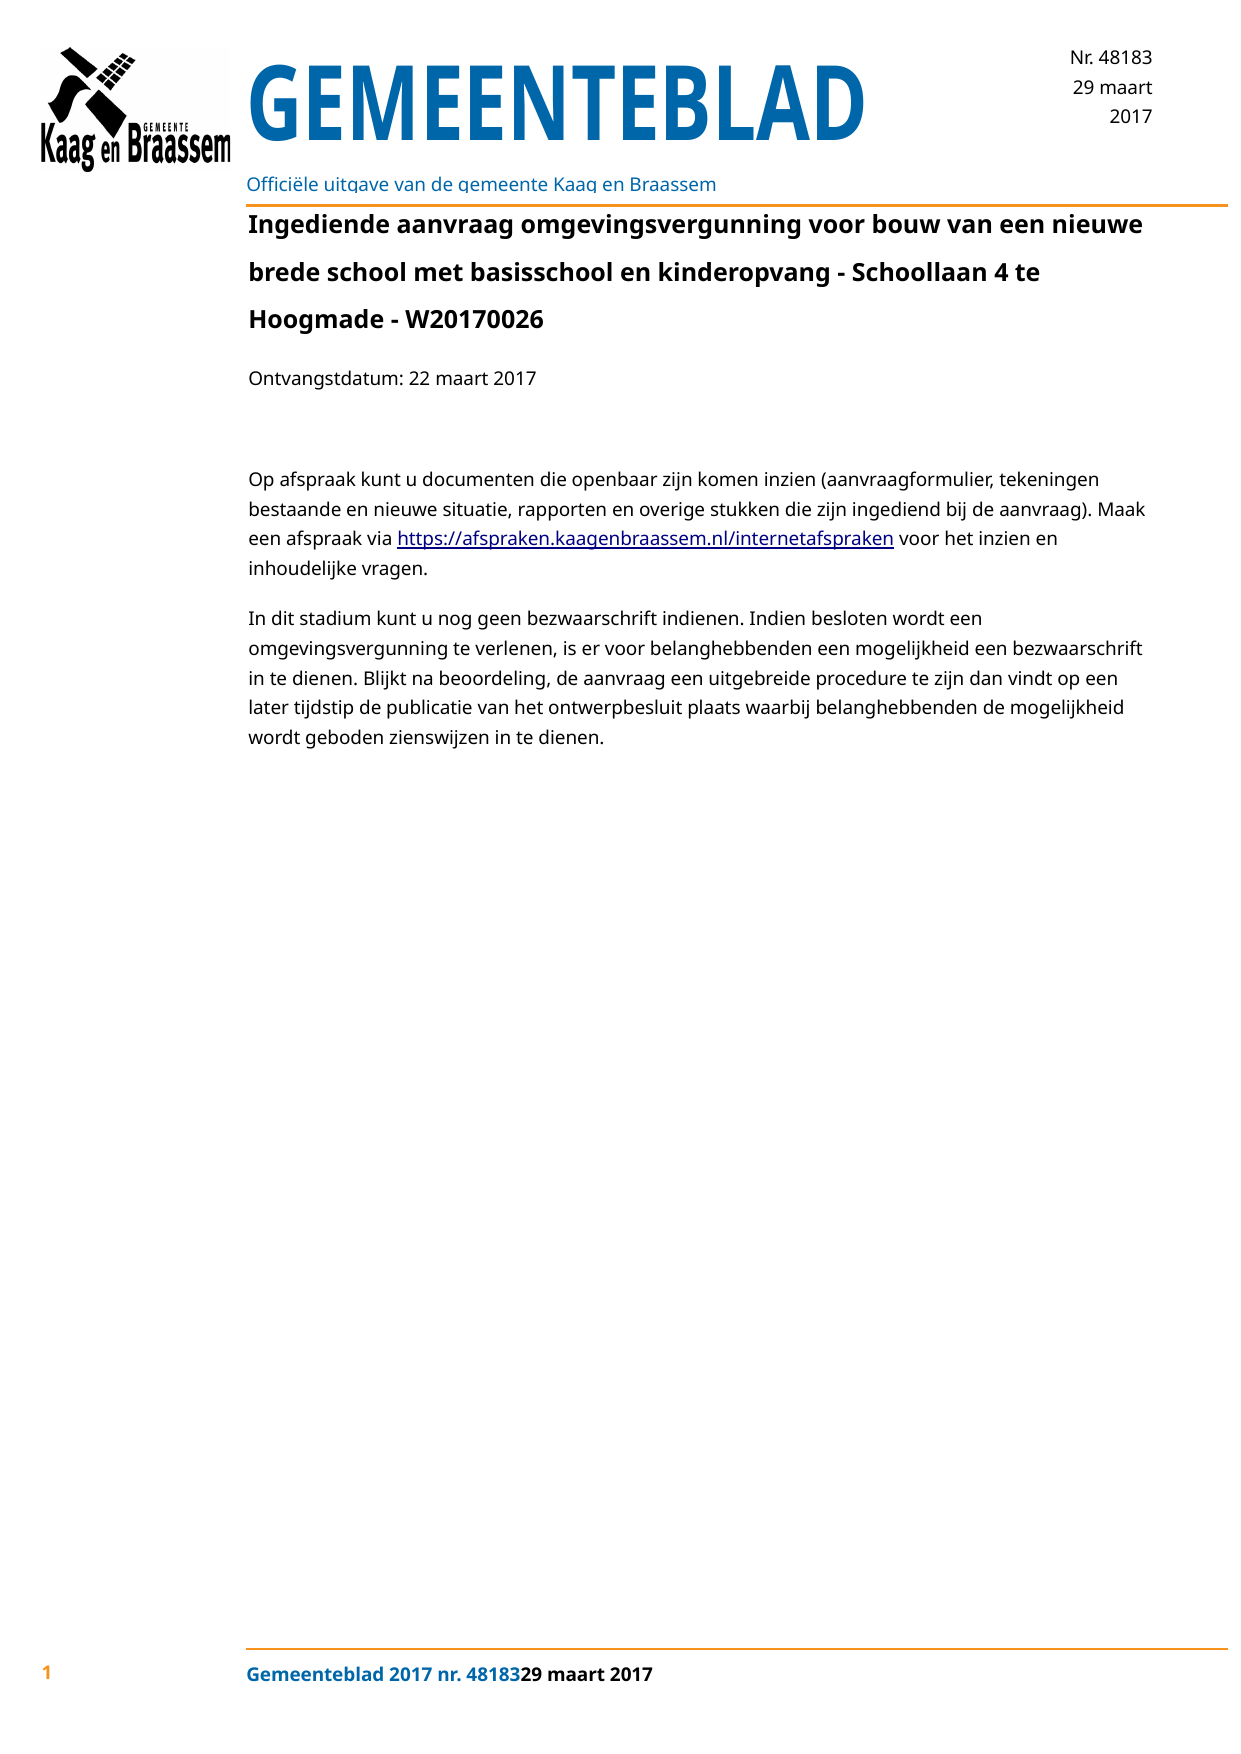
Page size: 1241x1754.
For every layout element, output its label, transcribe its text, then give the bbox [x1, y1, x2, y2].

picture [41, 47, 231, 172]
text Ontvangstdatum: 22 maart 2017 [248, 366, 1152, 391]
text Op afspraak kunt u documenten die openbaar zijn komen inzien (aanvraagformulier, tekeningen bestaande en nieuwe situatie, rapporten en overige stukken die zijn ingediend bij de aanvraag). Maak een afspraak via https://afspraken.kaagenbraassem.nl/internetafspraken voor het inzien en inhoudelijke vragen. [248, 466, 1152, 581]
text Ingediende aanvraag omgevingsvergunning voor bouw van een nieuwe brede school met basisschool en kinderopvang - Schoollaan 4 te Hoogmade - W20170026 [248, 207, 1152, 336]
text In dit stadium kunt u nog geen bezwaarschrift indienen. Indien besloten wordt een omgevingsvergunning te verlenen, is er voor belanghebbenden een mogelijkheid een bezwaarschrift in te dienen. Blijkt na beoordeling, de aanvraag een uitgebreide procedure te zijn dan vindt op een later tijdstip de publicatie van het ontwerpbesluit plaats waarbij belanghebbenden de mogelijkheid wordt geboden zienswijzen in te dienen. [248, 606, 1152, 749]
